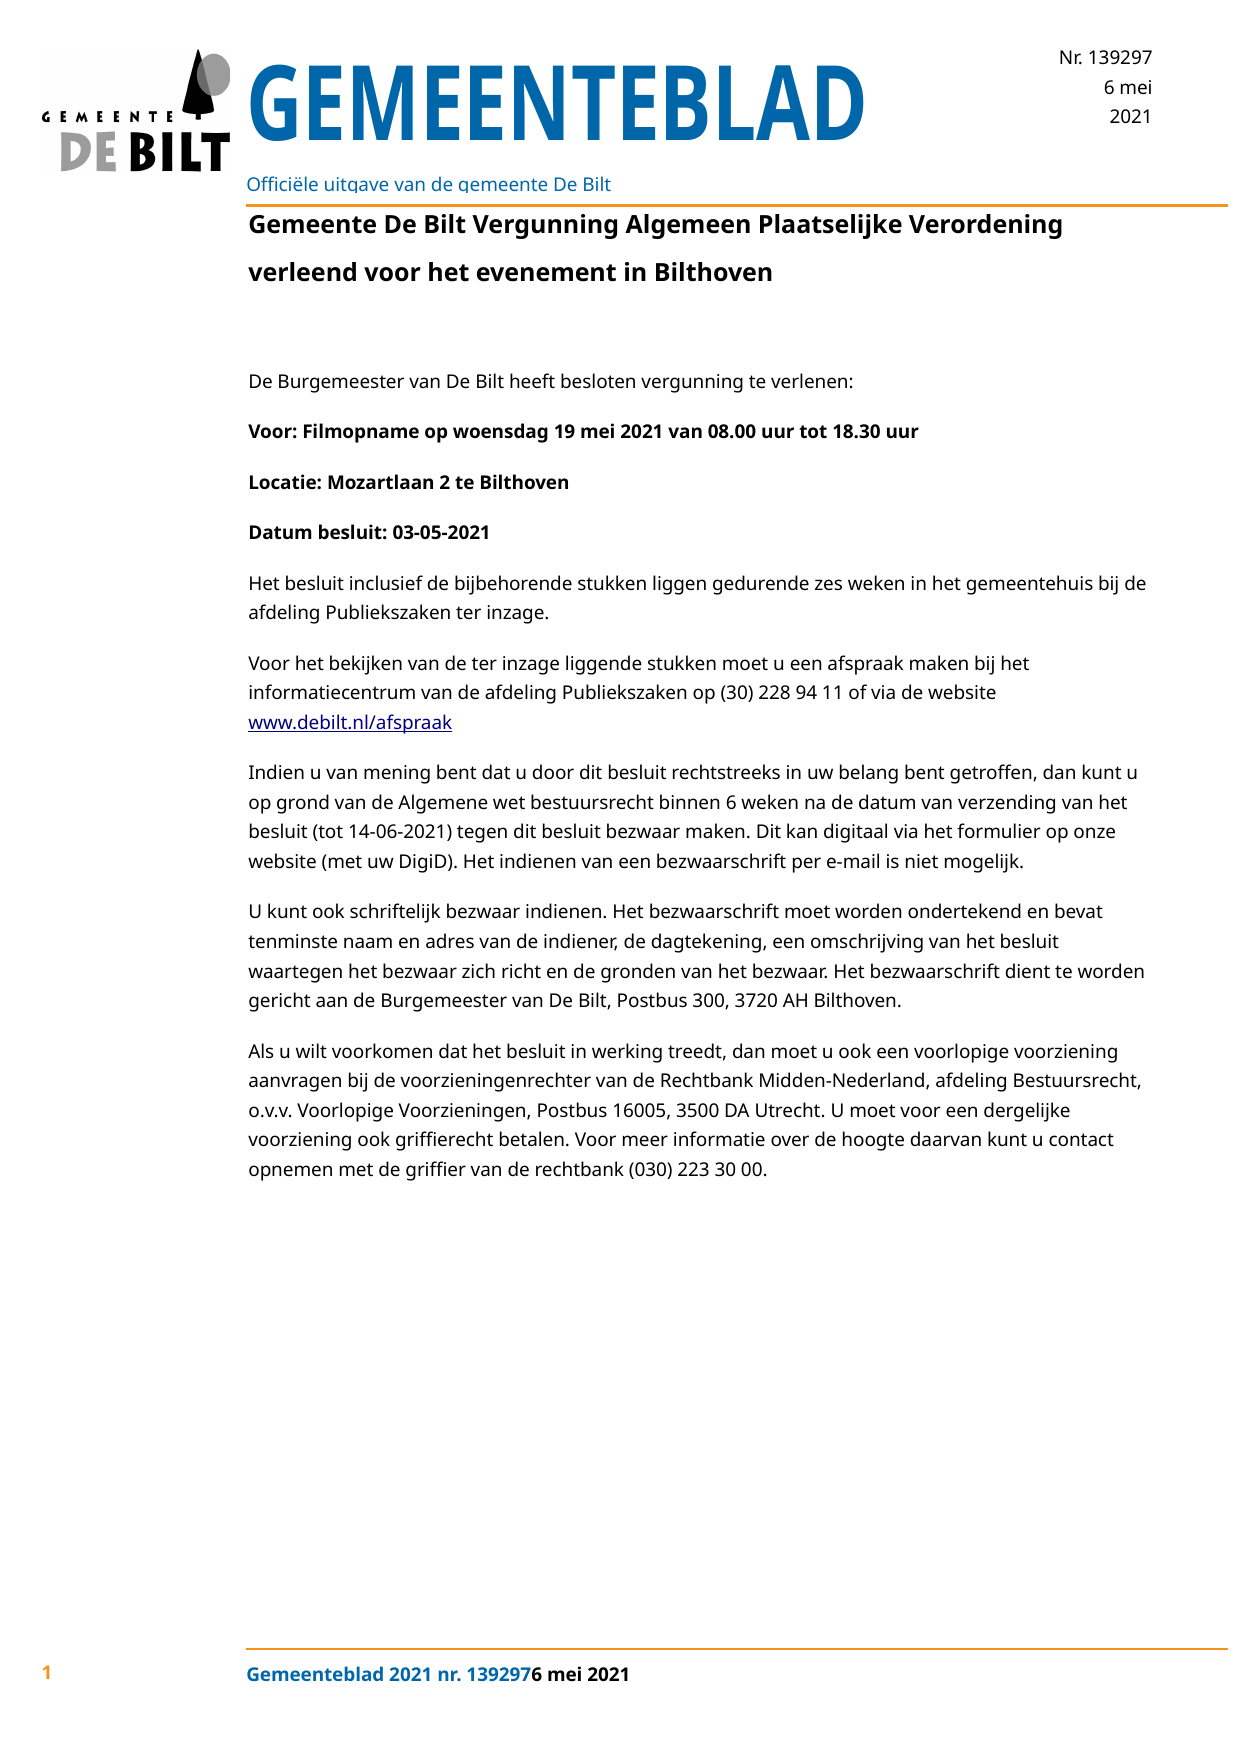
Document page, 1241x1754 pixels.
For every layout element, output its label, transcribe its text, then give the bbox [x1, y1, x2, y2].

text Locatie: Mozartlaan 2 te Bilthoven [248, 469, 1152, 495]
text Indien u van mening bent dat u door dit besluit rechtstreeks in uw belang bent getroffen, dan kunt u op grond van de Algemene wet bestuursrecht binnen 6 weken na de datum van verzending van het besluit (tot 14-06-2021) tegen dit besluit bezwaar maken. Dit kan digitaal via het formulier op onze website (met uw DigiD). Het indienen van een bezwaarschrift per e-mail is niet mogelijk. [248, 759, 1152, 874]
text Voor het bekijken van de ter inzage liggende stukken moet u een afspraak maken bij het informatiecentrum van de afdeling Publiekszaken op (30) 228 94 11 of via de website www.debilt.nl/afspraak [248, 650, 1152, 735]
text De Burgemeester van De Bilt heeft besloten vergunning te verlenen: [248, 368, 1152, 394]
text Datum besluit: 03-05-2021 [248, 519, 1152, 545]
text Als u wilt voorkomen dat het besluit in werking treedt, dan moet u ook een voorlopige voorziening aanvragen bij de voorzieningenrechter van de Rechtbank Midden-Nederland, afdeling Bestuursrecht, o.v.v. Voorlopige Voorzieningen, Postbus 16005, 3500 DA Utrecht. U moet voor een dergelijke voorziening ook griffierecht betalen. Voor meer informatie over de hoogte daarvan kunt u contact opnemen met de griffier van de rechtbank (030) 223 30 00. [248, 1038, 1152, 1182]
text U kunt ook schriftelijk bezwaar indienen. Het bezwaarschrift moet worden ondertekend en bevat tenminste naam en adres van de indiener, de dagtekening, een omschrijving van het besluit waartegen het bezwaar zich richt en de gronden van het bezwaar. Het bezwaarschrift dient te worden gericht aan de Burgemeester van De Bilt, Postbus 300, 3720 AH Bilthoven. [248, 899, 1152, 1013]
text Het besluit inclusief de bijbehorende stukken liggen gedurende zes weken in het gemeentehuis bij de afdeling Publiekszaken ter inzage. [248, 570, 1152, 625]
text Voor: Filmopname op woensdag 19 mei 2021 van 08.00 uur tot 18.30 uur [248, 419, 1152, 444]
picture [41, 47, 231, 172]
text Gemeente De Bilt Vergunning Algemeen Plaatselijke Verordening verleend voor het evenement in Bilthoven [248, 207, 1152, 288]
